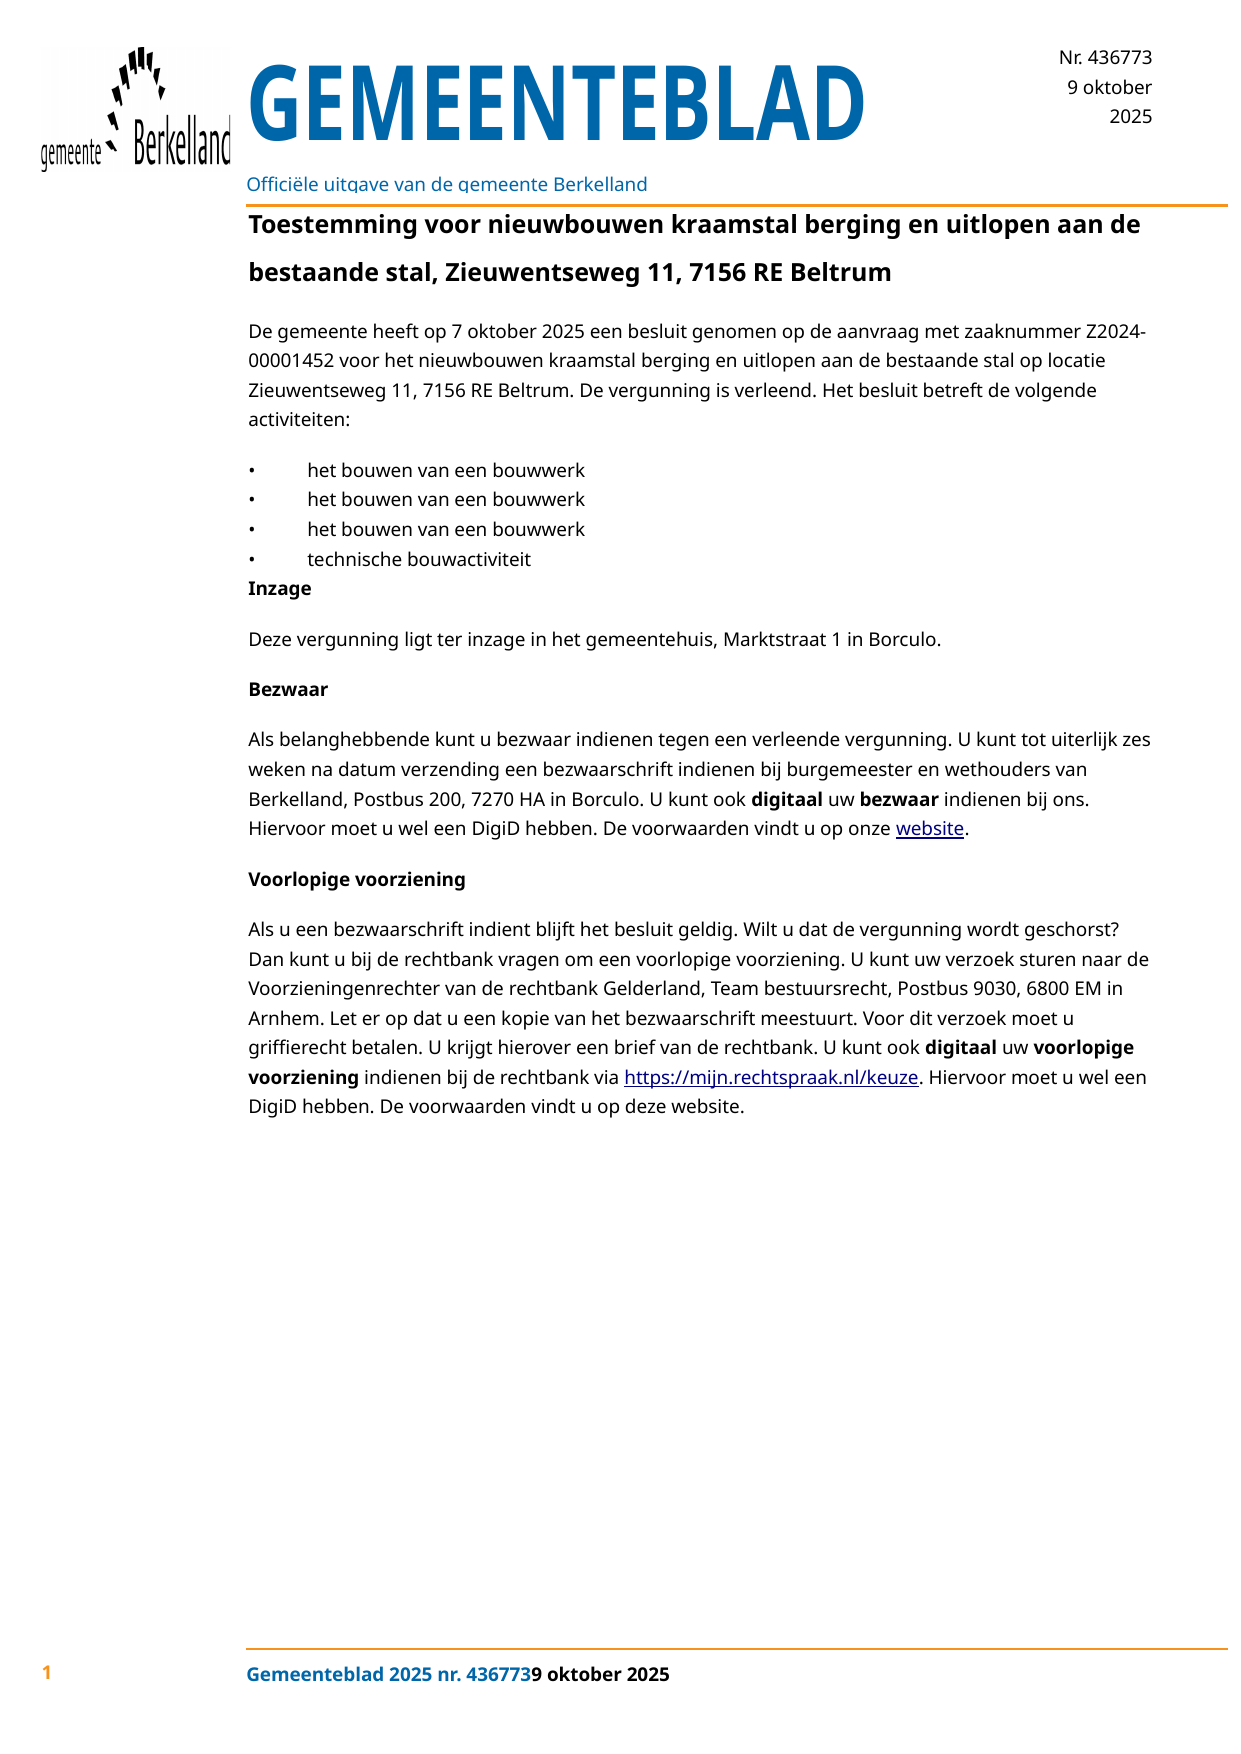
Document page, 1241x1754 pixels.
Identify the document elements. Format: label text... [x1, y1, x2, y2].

list het bouwen van een bouwwerk [248, 516, 1152, 542]
text Als belanghebbende kunt u bezwaar indienen tegen een verleende vergunning. U kunt tot uiterlijk zes weken na datum verzending een bezwaarschrift indienen bij burgemeester en wethouders van Berkelland, Postbus 200, 7270 HA in Borculo. U kunt ook digitaal uw bezwaar indienen bij ons. Hiervoor moet u wel een DigiD hebben. De voorwaarden vindt u op onze website. [248, 727, 1152, 841]
text Toestemming voor nieuwbouwen kraamstal berging en uitlopen aan de bestaande stal, Zieuwentseweg 11, 7156 RE Beltrum [248, 207, 1152, 288]
text Als u een bezwaarschrift indient blijft het besluit geldig. Wilt u dat de vergunning wordt geschorst? Dan kunt u bij de rechtbank vragen om een voorlopige voorziening. U kunt uw verzoek sturen naar de Voorzieningenrechter van de rechtbank Gelderland, Team bestuursrecht, Postbus 9030, 6800 EM in Arnhem. Let er op dat u een kopie van het bezwaarschrift meestuurt. Voor dit verzoek moet u griffierecht betalen. U krijgt hierover een brief van de rechtbank. U kunt ook digitaal uw voorlopige voorziening indienen bij de rechtbank via https://mijn.rechtspraak.nl/keuze. Hiervoor moet u wel een DigiD hebben. De voorwaarden vindt u op deze website. [248, 916, 1152, 1119]
list het bouwen van een bouwwerk [248, 487, 1152, 512]
text Deze vergunning ligt ter inzage in het gemeentehuis, Marktstraat 1 in Borculo. [248, 626, 1152, 652]
text Bezwaar [248, 676, 1152, 702]
list technische bouwactiviteit [248, 546, 1152, 572]
text Inzage [248, 575, 1152, 601]
picture [41, 47, 231, 172]
text Voorlopige voorziening [248, 866, 1152, 892]
text De gemeente heeft op 7 oktober 2025 een besluit genomen op de aanvraag met zaaknummer Z2024-00001452 voor het nieuwbouwen kraamstal berging en uitlopen aan de bestaande stal op locatie Zieuwentseweg 11, 7156 RE Beltrum. De vergunning is verleend. Het besluit betreft de volgende activiteiten: [248, 318, 1152, 432]
list het bouwen van een bouwwerk [248, 457, 1152, 483]
